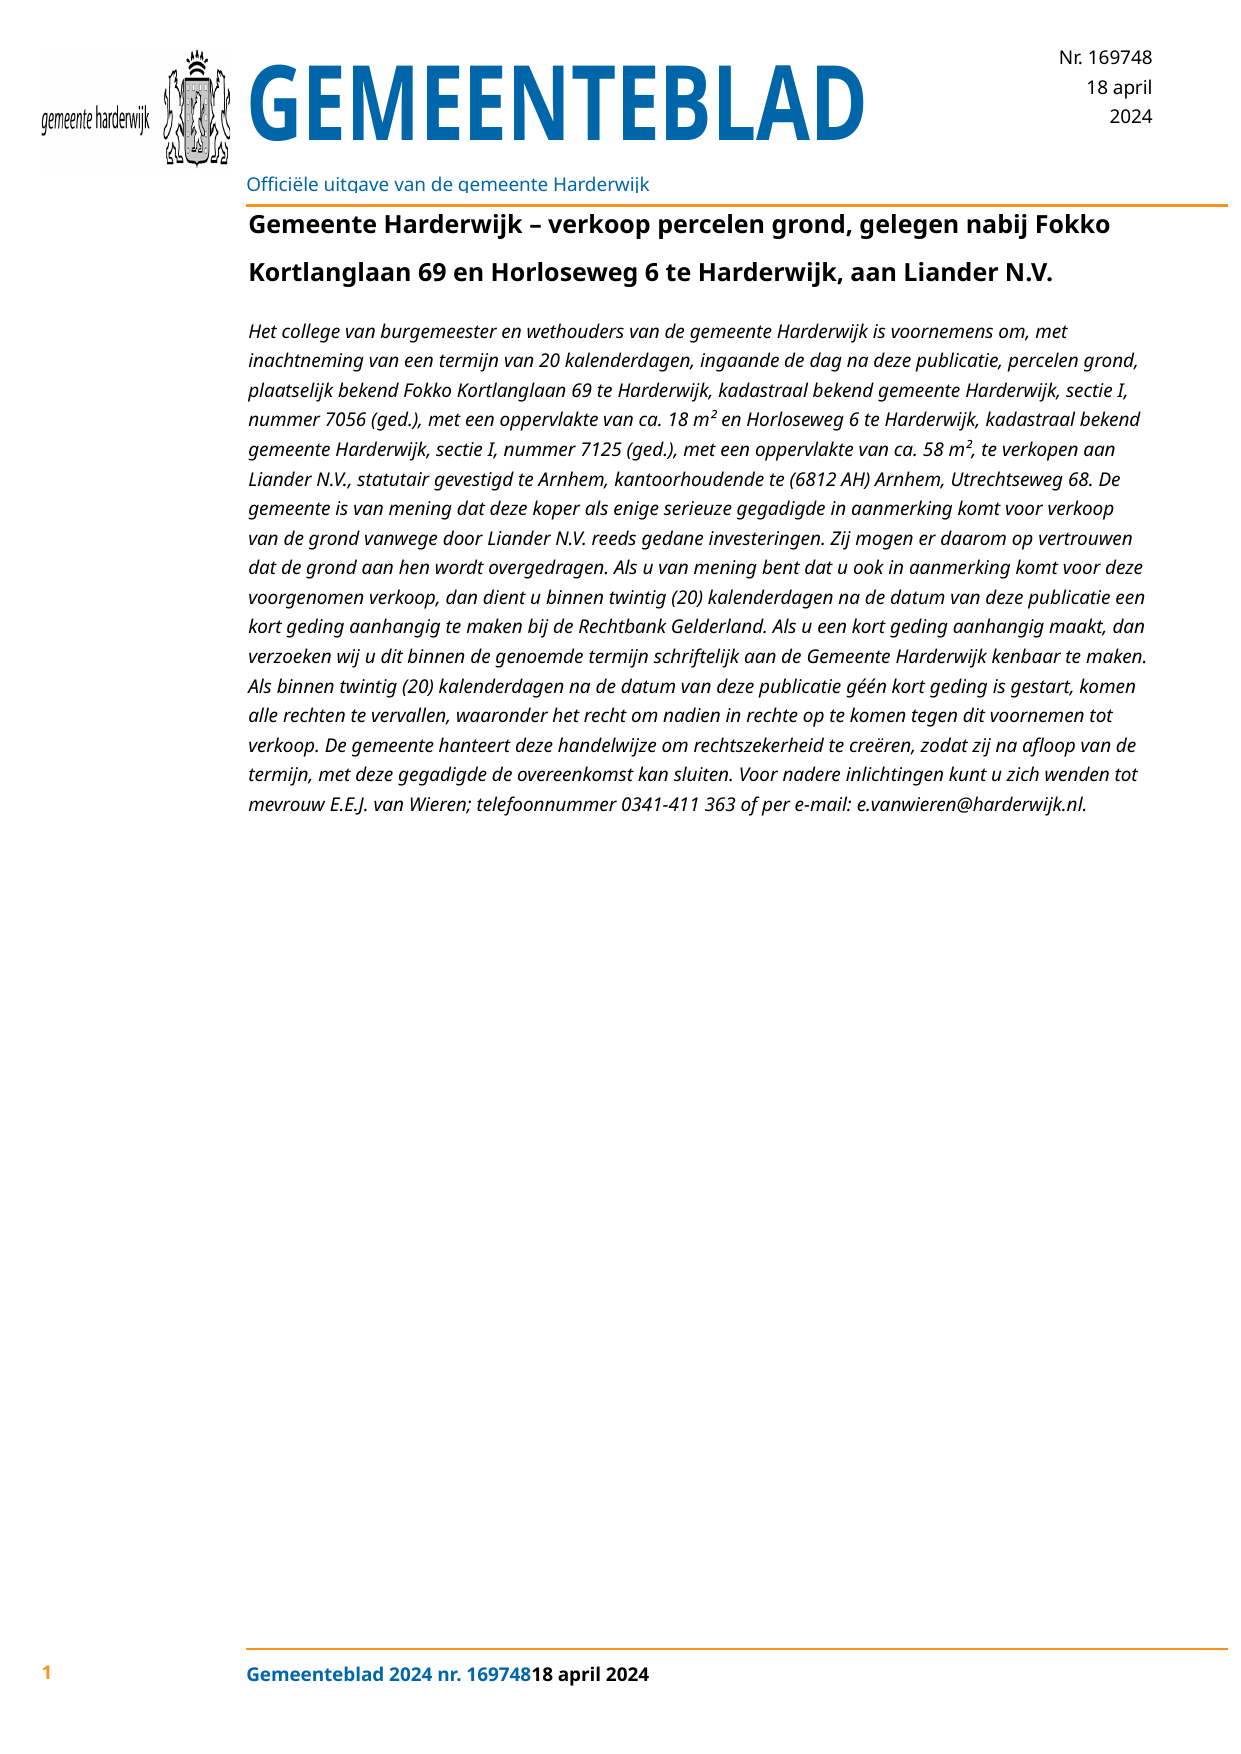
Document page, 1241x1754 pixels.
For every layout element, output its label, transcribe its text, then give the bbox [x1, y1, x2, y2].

text Het college van burgemeester en wethouders van de gemeente Harderwijk is voornemens om, met inachtneming van een termijn van 20 kalenderdagen, ingaande de dag na deze publicatie, percelen grond, plaatselijk bekend Fokko Kortlanglaan 69 te Harderwijk, kadastraal bekend gemeente Harderwijk, sectie I, nummer 7056 (ged.), met een oppervlakte van ca. 18 m² en Horloseweg 6 te Harderwijk, kadastraal bekend gemeente Harderwijk, sectie I, nummer 7125 (ged.), met een oppervlakte van ca. 58 m², te verkopen aan Liander N.V., statutair gevestigd te Arnhem, kantoorhoudende te (6812 AH) Arnhem, Utrechtseweg 68. De gemeente is van mening dat deze koper als enige serieuze gegadigde in aanmerking komt voor verkoop van de grond vanwege door Liander N.V. reeds gedane investeringen. Zij mogen er daarom op vertrouwen dat de grond aan hen wordt overgedragen. Als u van mening bent dat u ook in aanmerking komt voor deze voorgenomen verkoop, dan dient u binnen twintig (20) kalenderdagen na de datum van deze publicatie een kort geding aanhangig te maken bij de Rechtbank Gelderland. Als u een kort geding aanhangig maakt, dan verzoeken wij u dit binnen de genoemde termijn schriftelijk aan de Gemeente Harderwijk kenbaar te maken. Als binnen twintig (20) kalenderdagen na de datum van deze publicatie géén kort geding is gestart, komen alle rechten te vervallen, waaronder het recht om nadien in rechte op te komen tegen dit voornemen tot verkoop. De gemeente hanteert deze handelwijze om rechtszekerheid te creëren, zodat zij na afloop van de termijn, met deze gegadigde de overeenkomst kan sluiten. Voor nadere inlichtingen kunt u zich wenden tot mevrouw E.E.J. van Wieren; telefoonnummer 0341-411 363 of per e-mail: e.vanwieren@harderwijk.nl. [248, 318, 1152, 817]
text Gemeente Harderwijk – verkoop percelen grond, gelegen nabij Fokko Kortlanglaan 69 en Horloseweg 6 te Harderwijk, aan Liander N.V. [248, 207, 1152, 288]
picture [41, 47, 231, 172]
